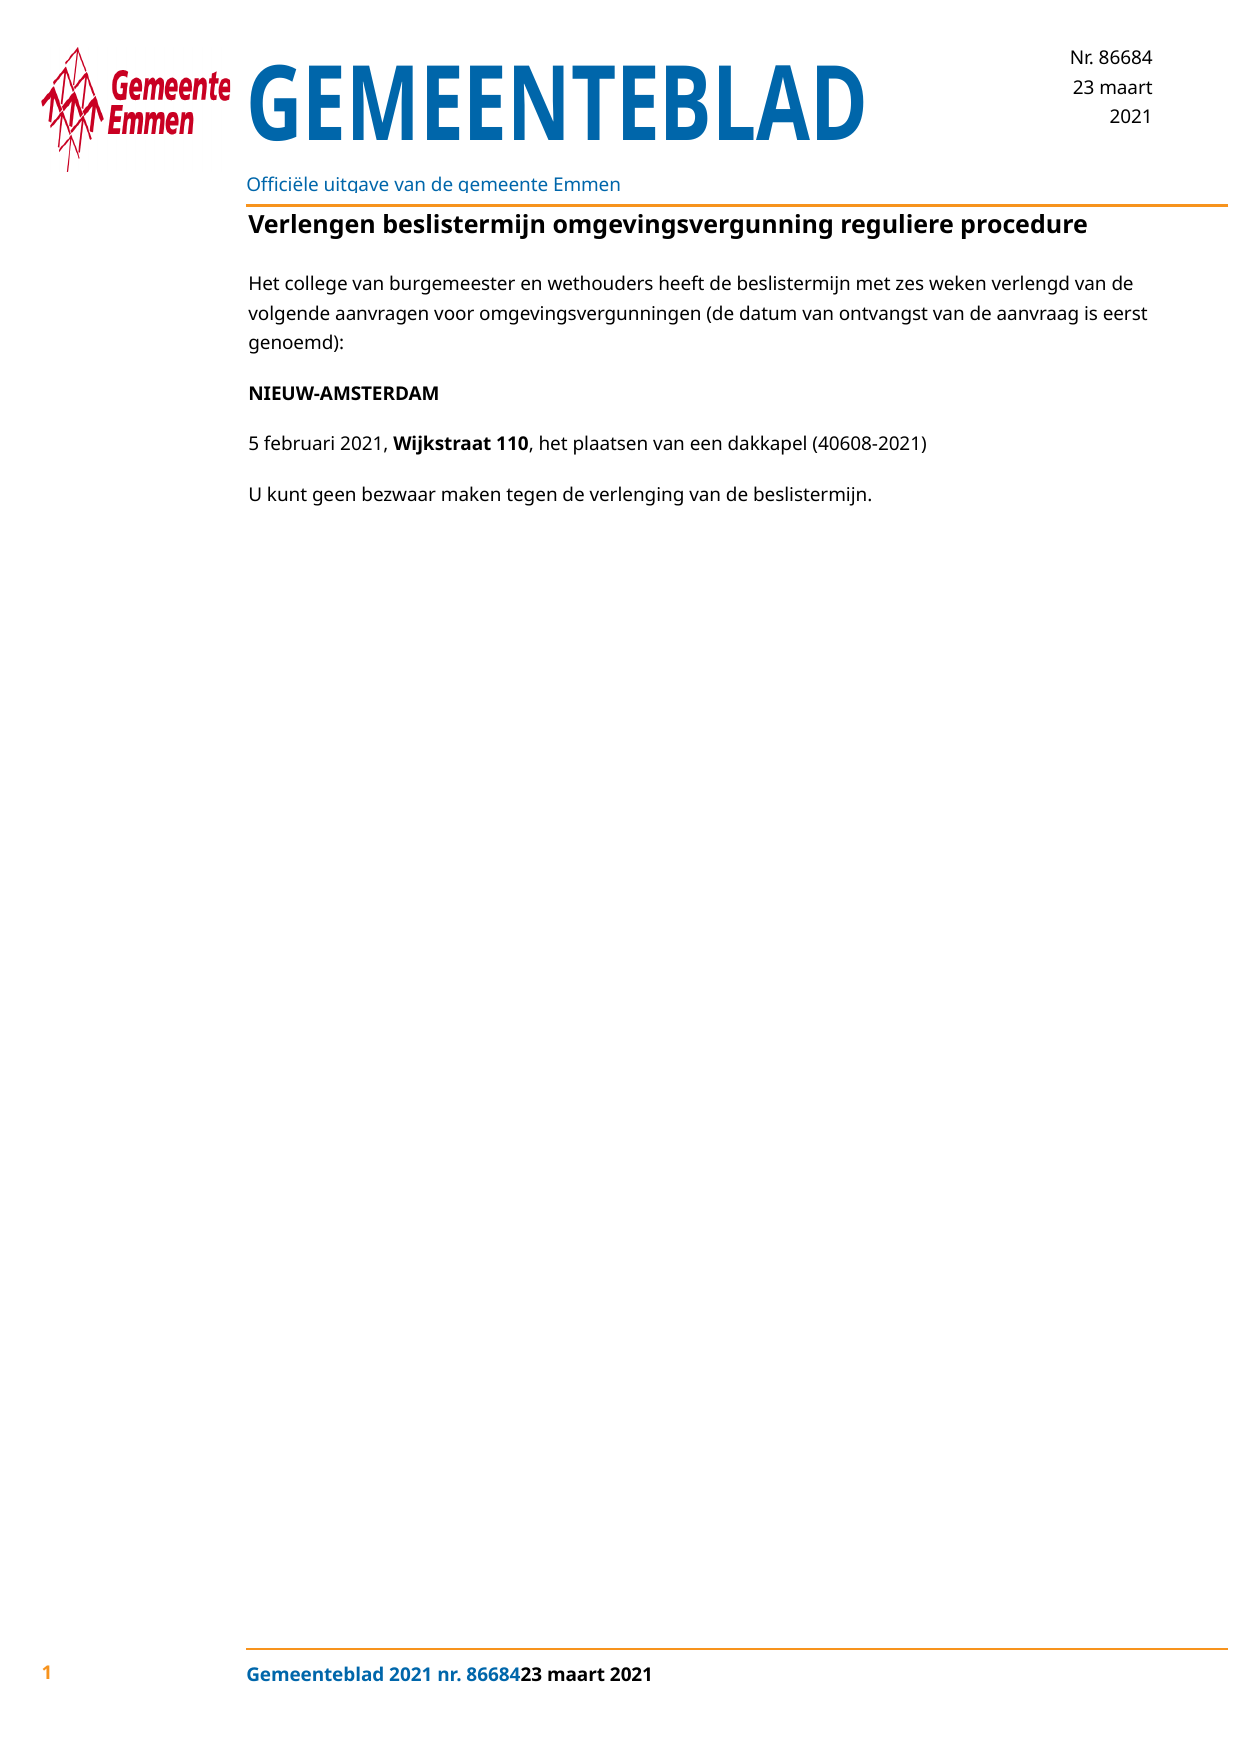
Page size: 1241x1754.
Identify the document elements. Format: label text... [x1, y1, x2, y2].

text 5 februari 2021, Wijkstraat 110, het plaatsen van een dakkapel (40608-2021) [248, 430, 1152, 456]
text U kunt geen bezwaar maken tegen de verlenging van de beslistermijn. [248, 481, 1152, 506]
text NIEUW-AMSTERDAM [248, 380, 1152, 406]
text Het college van burgemeester en wethouders heeft de beslistermijn met zes weken verlengd van de volgende aanvragen voor omgevingsvergunningen (de datum van ontvangst van de aanvraag is eerst genoemd): [248, 270, 1152, 355]
text Verlengen beslistermijn omgevingsvergunning reguliere procedure [248, 207, 1152, 241]
picture [41, 47, 231, 172]
